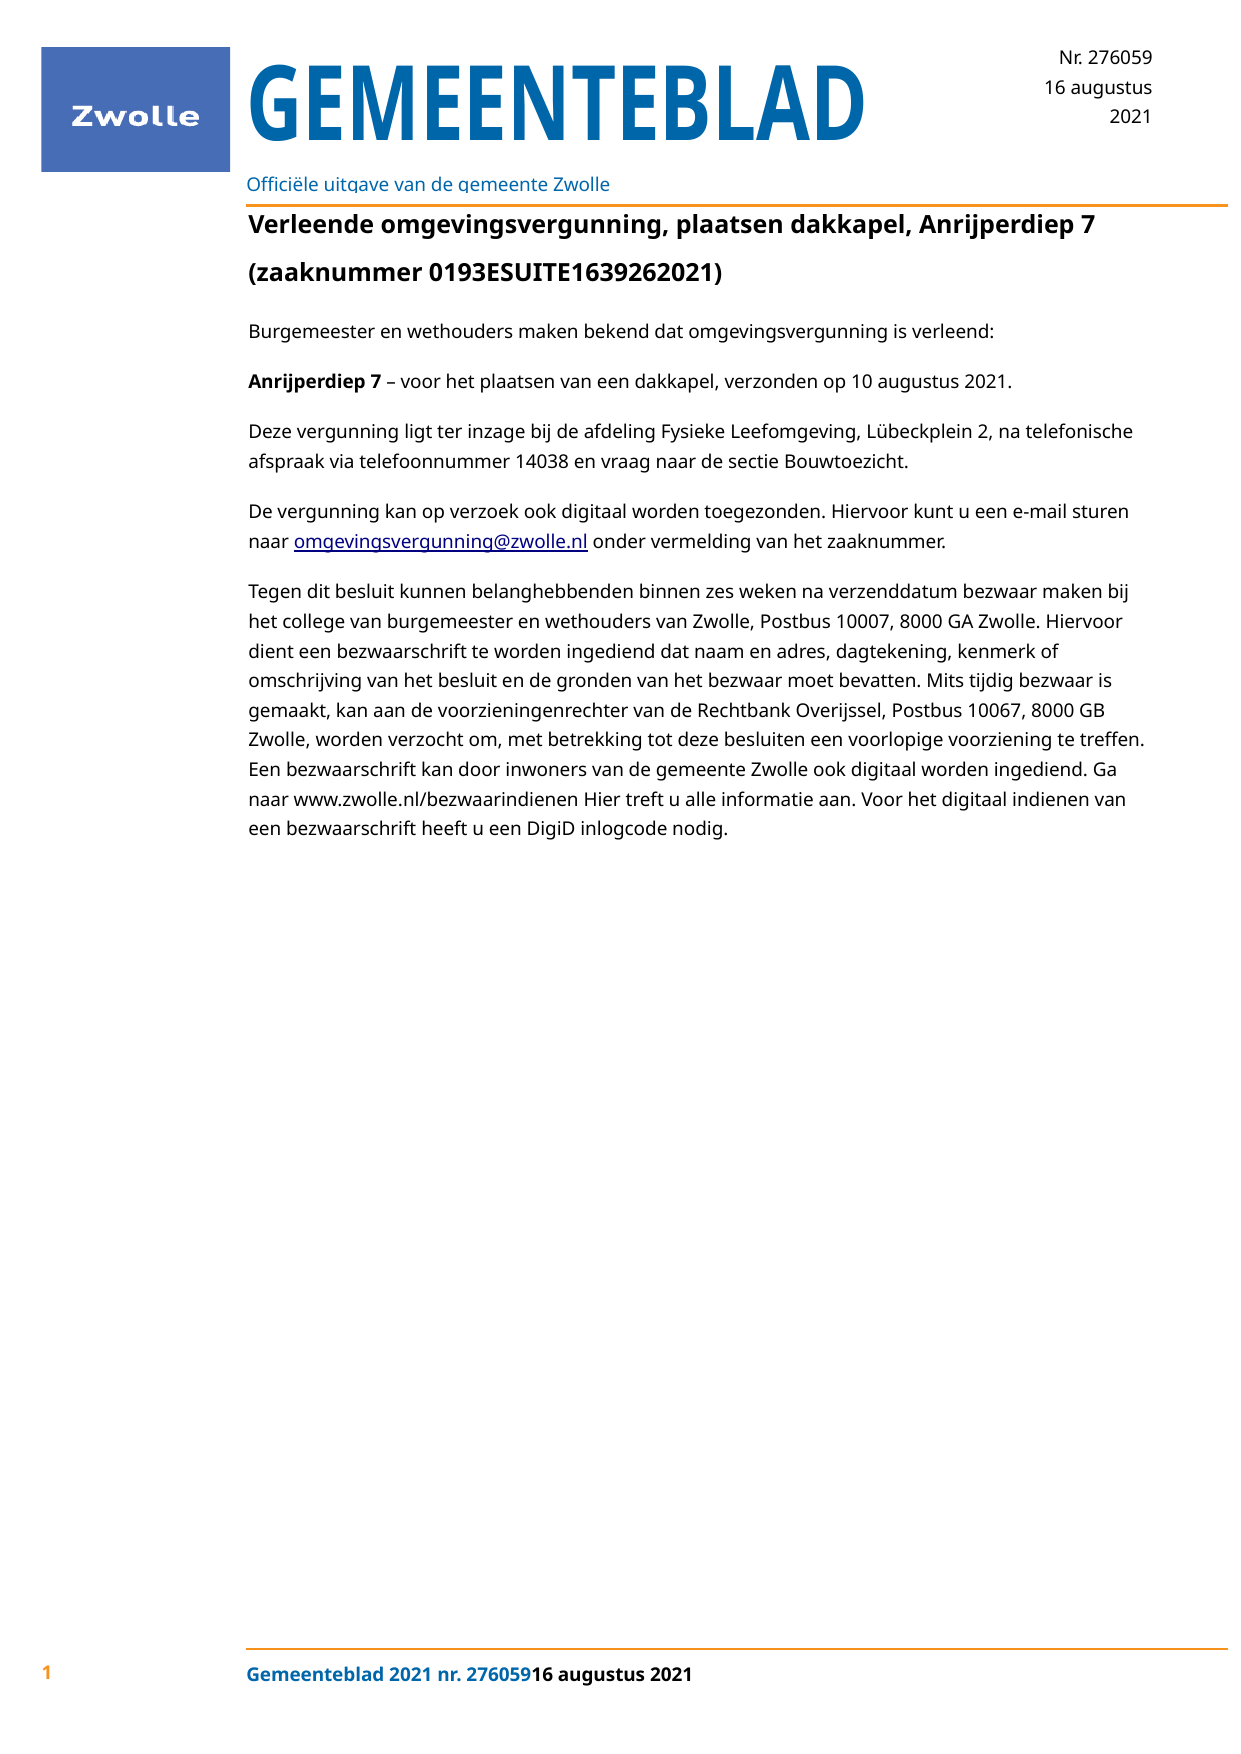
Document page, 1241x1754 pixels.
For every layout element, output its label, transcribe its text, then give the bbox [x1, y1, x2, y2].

text Deze vergunning ligt ter inzage bij de afdeling Fysieke Leefomgeving, Lübeckplein 2, na telefonische afspraak via telefoonnummer 14038 en vraag naar de sectie Bouwtoezicht. [248, 419, 1152, 474]
text De vergunning kan op verzoek ook digitaal worden toegezonden. Hiervoor kunt u een e-mail sturen naar omgevingsvergunning@zwolle.nl onder vermelding van het zaaknummer. [248, 499, 1152, 554]
picture [41, 47, 231, 172]
text Verleende omgevingsvergunning, plaatsen dakkapel, Anrijperdiep 7 (zaaknummer 0193ESUITE1639262021) [248, 207, 1152, 288]
text Anrijperdiep 7 – voor het plaatsen van een dakkapel, verzonden op 10 augustus 2021. [248, 368, 1152, 394]
text Burgemeester en wethouders maken bekend dat omgevingsvergunning is verleend: [248, 318, 1152, 344]
text Tegen dit besluit kunnen belanghebbenden binnen zes weken na verzenddatum bezwaar maken bij het college van burgemeester en wethouders van Zwolle, Postbus 10007, 8000 GA Zwolle. Hiervoor dient een bezwaarschrift te worden ingediend dat naam en adres, dagtekening, kenmerk of omschrijving van het besluit en de gronden van het bezwaar moet bevatten. Mits tijdig bezwaar is gemaakt, kan aan de voorzieningenrechter van de Rechtbank Overijssel, Postbus 10067, 8000 GB Zwolle, worden verzocht om, met betrekking tot deze besluiten een voorlopige voorziening te treffen. Een bezwaarschrift kan door inwoners van de gemeente Zwolle ook digitaal worden ingediend. Ga naar www.zwolle.nl/bezwaarindienen Hier treft u alle informatie aan. Voor het digitaal indienen van een bezwaarschrift heeft u een DigiD inlogcode nodig. [248, 579, 1152, 841]
